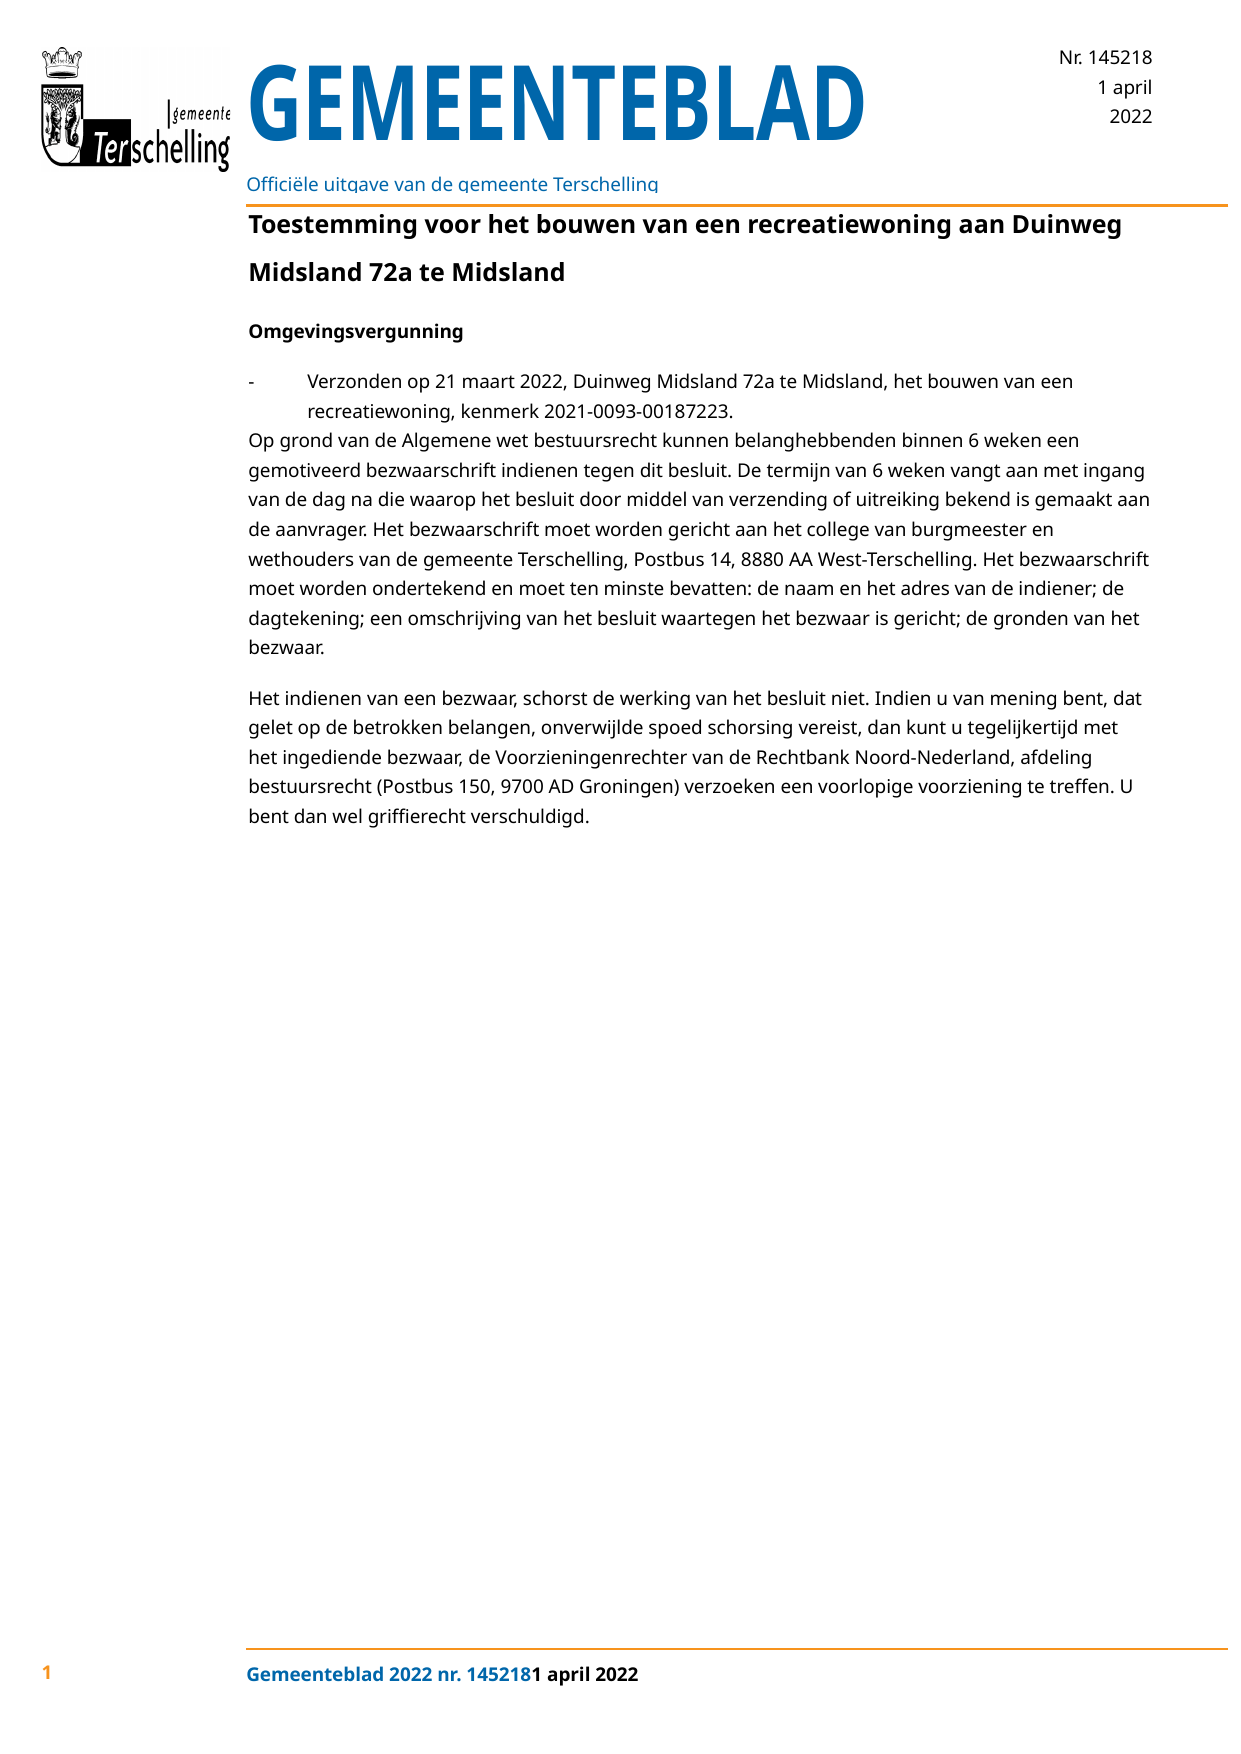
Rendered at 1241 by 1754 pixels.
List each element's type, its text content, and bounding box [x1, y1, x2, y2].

list Verzonden op 21 maart 2022, Duinweg Midsland 72a te Midsland, het bouwen van een recreatiewoning, kenmerk 2021-0093-00187223. [248, 368, 1152, 424]
text Het indienen van een bezwaar, schorst de werking van het besluit niet. Indien u van mening bent, dat gelet op de betrokken belangen, onverwijlde spoed schorsing vereist, dan kunt u tegelijkertijd met het ingediende bezwaar, de Voorzieningenrechter van de Rechtbank Noord-Nederland, afdeling bestuursrecht (Postbus 150, 9700 AD Groningen) verzoeken een voorlopige voorziening te treffen. U bent dan wel griffierecht verschuldigd. [248, 685, 1152, 829]
text Op grond van de Algemene wet bestuursrecht kunnen belanghebbenden binnen 6 weken een gemotiveerd bezwaarschrift indienen tegen dit besluit. De termijn van 6 weken vangt aan met ingang van de dag na die waarop het besluit door middel van verzending of uitreiking bekend is gemaakt aan de aanvrager. Het bezwaarschrift moet worden gericht aan het college van burgmeester en wethouders van de gemeente Terschelling, Postbus 14, 8880 AA West-Terschelling. Het bezwaarschrift moet worden ondertekend en moet ten minste bevatten: de naam en het adres van de indiener; de dagtekening; een omschrijving van het besluit waartegen het bezwaar is gericht; de gronden van het bezwaar. [248, 427, 1152, 660]
text Omgevingsvergunning [248, 318, 1152, 344]
text Toestemming voor het bouwen van een recreatiewoning aan Duinweg Midsland 72a te Midsland [248, 207, 1152, 288]
picture [41, 47, 231, 172]
